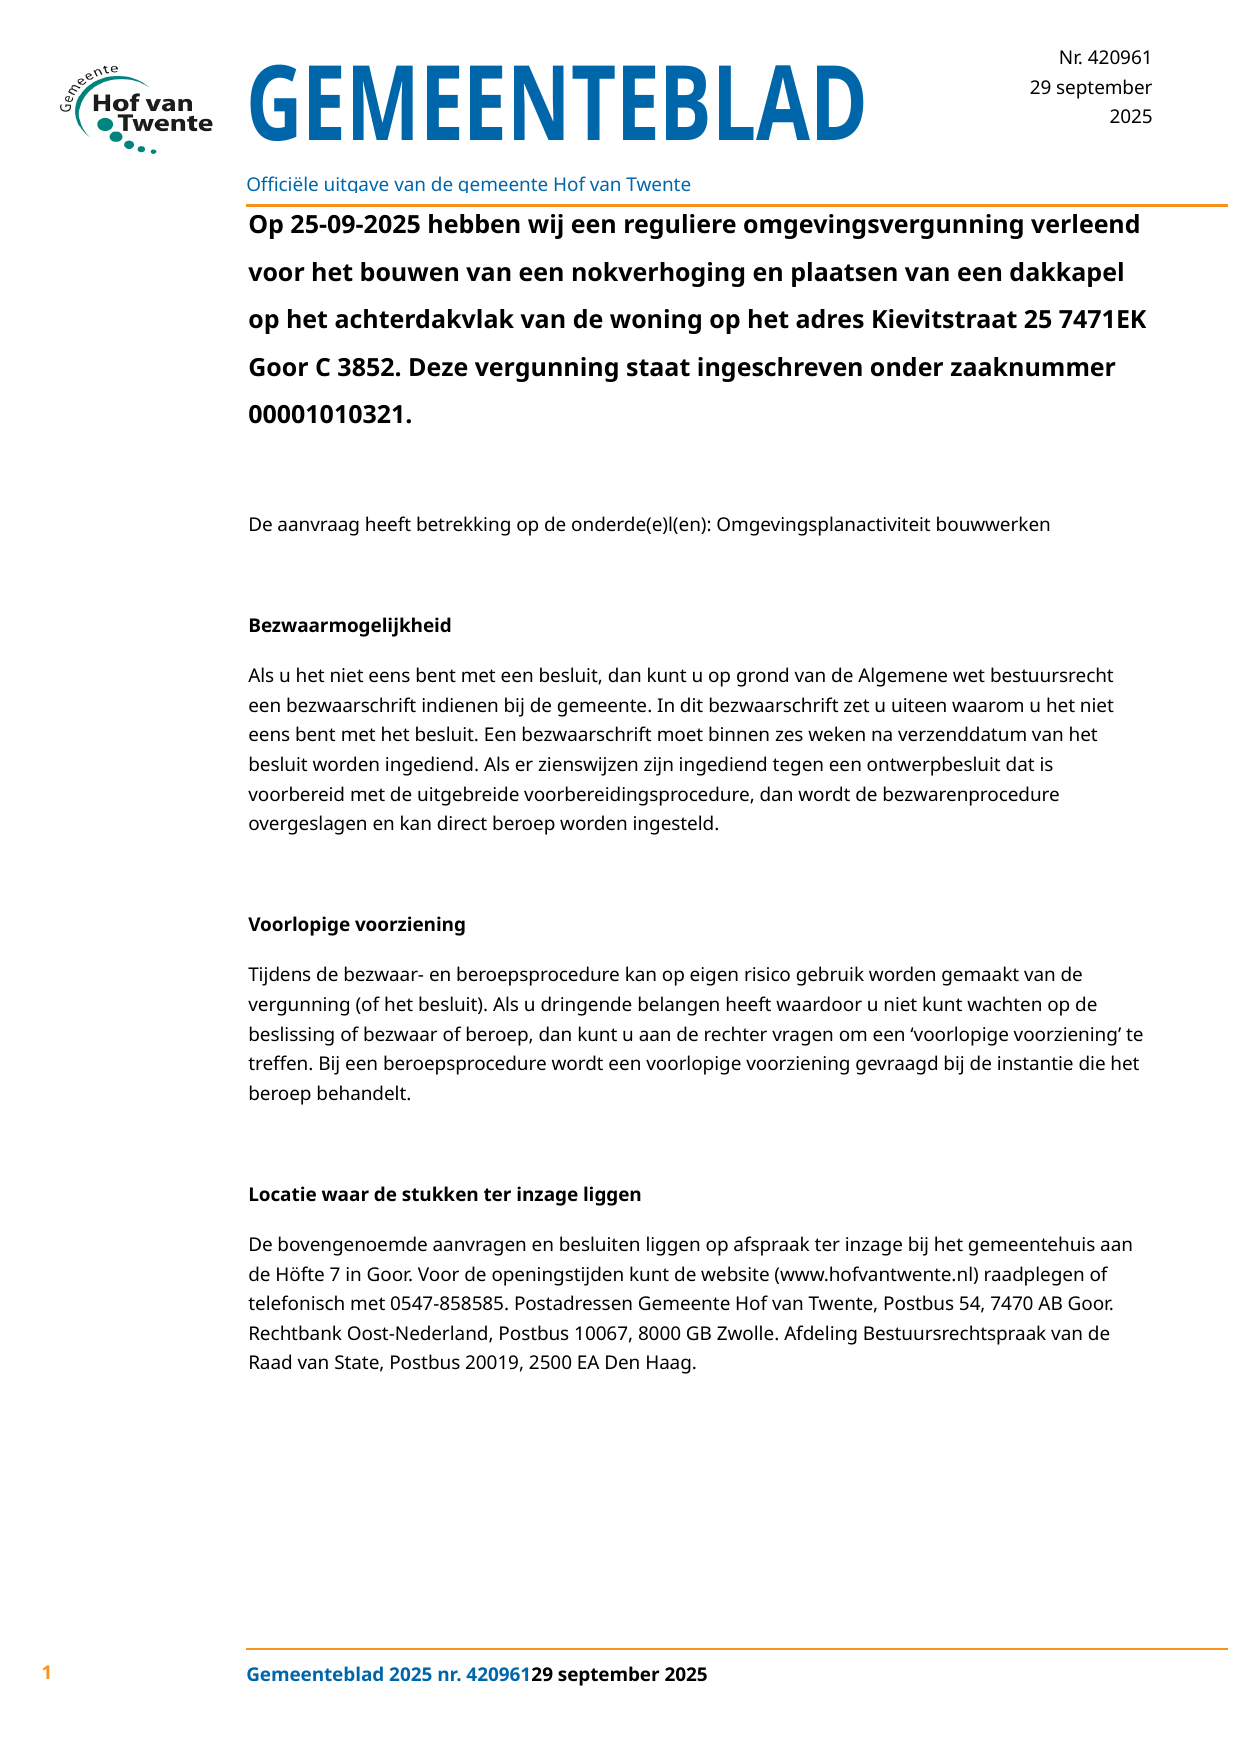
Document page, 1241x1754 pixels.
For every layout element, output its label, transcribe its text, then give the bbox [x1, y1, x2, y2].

text Voorlopige voorziening [248, 911, 1152, 937]
text Op 25-09-2025 hebben wij een reguliere omgevingsvergunning verleend voor het bouwen van een nokverhoging en plaatsen van een dakkapel op het achterdakvlak van de woning op het adres Kievitstraat 25 7471EK Goor C 3852. Deze vergunning staat ingeschreven onder zaaknummer 00001010321. [248, 207, 1152, 431]
text Locatie waar de stukken ter inzage liggen [248, 1181, 1152, 1206]
text De aanvraag heeft betrekking op de onderde(e)l(en): Omgevingsplanactiviteit bouwwerken [248, 511, 1152, 537]
picture [41, 47, 231, 172]
text Als u het niet eens bent met een besluit, dan kunt u op grond van de Algemene wet bestuursrecht een bezwaarschrift indienen bij de gemeente. In dit bezwaarschrift zet u uiteen waarom u het niet eens bent met het besluit. Een bezwaarschrift moet binnen zes weken na verzenddatum van het besluit worden ingediend. Als er zienswijzen zijn ingediend tegen een ontwerpbesluit dat is voorbereid met de uitgebreide voorbereidingsprocedure, dan wordt de bezwarenprocedure overgeslagen en kan direct beroep worden ingesteld. [248, 662, 1152, 836]
text Tijdens de bezwaar- en beroepsprocedure kan op eigen risico gebruik worden gemaakt van de vergunning (of het besluit). Als u dringende belangen heeft waardoor u niet kunt wachten op de beslissing of bezwaar of beroep, dan kunt u aan de rechter vragen om een ‘voorlopige voorziening’ te treffen. Bij een beroepsprocedure wordt een voorlopige voorziening gevraagd bij de instantie die het beroep behandelt. [248, 962, 1152, 1106]
text De bovengenoemde aanvragen en besluiten liggen op afspraak ter inzage bij het gemeentehuis aan de Höfte 7 in Goor. Voor de openingstijden kunt de website (www.hofvantwente.nl) raadplegen of telefonisch met 0547-858585. Postadressen Gemeente Hof van Twente, Postbus 54, 7470 AB Goor. Rechtbank Oost-Nederland, Postbus 10067, 8000 GB Zwolle. Afdeling Bestuursrechtspraak van de Raad van State, Postbus 20019, 2500 EA Den Haag. [248, 1231, 1152, 1375]
text Bezwaarmogelijkheid [248, 612, 1152, 638]
